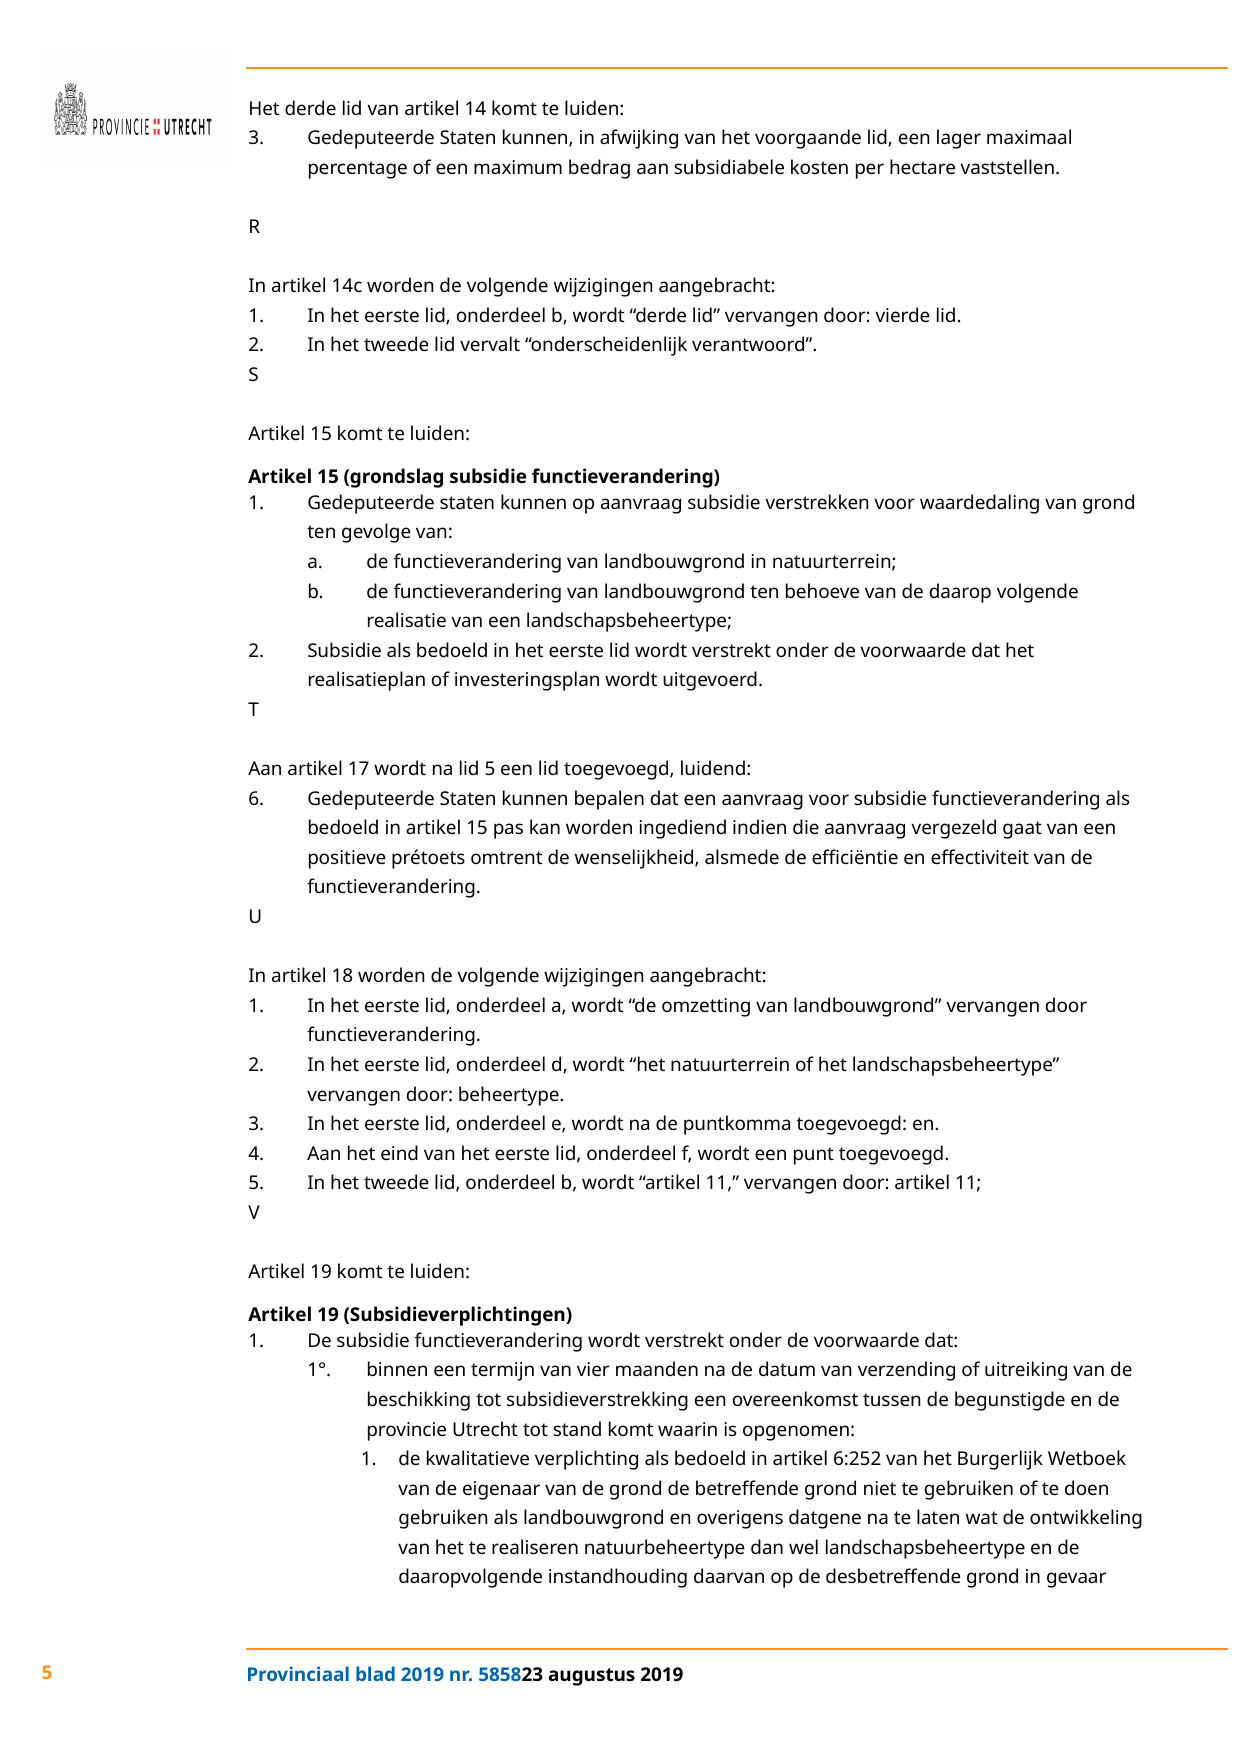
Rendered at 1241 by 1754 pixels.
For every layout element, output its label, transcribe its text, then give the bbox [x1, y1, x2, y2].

text Artikel 19 (Subsidieverplichtingen) [248, 1301, 1152, 1327]
list Gedeputeerde Staten kunnen, in afwijking van het voorgaande lid, een lager maximaal percentage of een maximum bedrag aan subsidiabele kosten per hectare vaststellen. [248, 124, 1152, 180]
text In artikel 14c worden de volgende wijzigingen aangebracht: [248, 272, 1152, 298]
text Aan artikel 17 wordt na lid 5 een lid toegevoegd, luidend: [248, 755, 1152, 781]
text V [248, 1199, 1152, 1225]
text U [248, 903, 1152, 929]
list In het eerste lid, onderdeel a, wordt “de omzetting van landbouwgrond” vervangen door functieverandering. [248, 992, 1152, 1047]
list de functieverandering van landbouwgrond in natuurterrein; [307, 548, 1152, 574]
list In het eerste lid, onderdeel d, wordt “het natuurterrein of het landschapsbeheertype” vervangen door: beheertype. [248, 1051, 1152, 1106]
text T [248, 696, 1152, 722]
text Het derde lid van artikel 14 komt te luiden: [248, 95, 1152, 121]
list In het eerste lid, onderdeel b, wordt “derde lid” vervangen door: vierde lid. [248, 302, 1152, 328]
list In het tweede lid vervalt “onderscheidenlijk verantwoord”. [248, 331, 1152, 357]
list De subsidie functieverandering wordt verstrekt onder de voorwaarde dat: [248, 1327, 1152, 1353]
text In artikel 18 worden de volgende wijzigingen aangebracht: [248, 962, 1152, 988]
list In het eerste lid, onderdeel e, wordt na de puntkomma toegevoegd: en. [248, 1110, 1152, 1136]
list Subsidie als bedoeld in het eerste lid wordt verstrekt onder de voorwaarde dat het realisatieplan of investeringsplan wordt uitgevoerd. [248, 637, 1152, 692]
text R [248, 213, 1152, 239]
text Artikel 19 komt te luiden: [248, 1258, 1152, 1284]
picture [41, 47, 231, 172]
text Artikel 15 (grondslag subsidie functieverandering) [248, 463, 1152, 489]
list de functieverandering van landbouwgrond ten behoeve van de daarop volgende realisatie van een landschapsbeheertype; [307, 578, 1152, 633]
list In het tweede lid, onderdeel b, wordt “artikel 11,” vervangen door: artikel 11; [248, 1169, 1152, 1195]
text Artikel 15 komt te luiden: [248, 420, 1152, 446]
list Aan het eind van het eerste lid, onderdeel f, wordt een punt toegevoegd. [248, 1140, 1152, 1166]
list Gedeputeerde Staten kunnen bepalen dat een aanvraag voor subsidie functieverandering als bedoeld in artikel 15 pas kan worden ingediend indien die aanvraag vergezeld gaat van een positieve prétoets omtrent de wenselijkheid, alsmede de efficiëntie en effectiviteit van de functieverandering. [248, 785, 1152, 899]
list binnen een termijn van vier maanden na de datum van verzending of uitreiking van de beschikking tot subsidieverstrekking een overeenkomst tussen de begunstigde en de provincie Utrecht tot stand komt waarin is opgenomen: [307, 1357, 1152, 1442]
list Gedeputeerde staten kunnen op aanvraag subsidie verstrekken voor waardedaling van grond ten gevolge van: [248, 489, 1152, 544]
text S [248, 361, 1152, 387]
list de kwalitatieve verplichting als bedoeld in artikel 6:252 van het Burgerlijk Wetboek van de eigenaar van de grond de betreffende grond niet te gebruiken of te doen gebruiken als landbouwgrond en overigens datgene na te laten wat de ontwikkeling van het te realiseren natuurbeheertype dan wel landschapsbeheertype en de daaropvolgende instandhouding daarvan op de desbetreffende grond in gevaar [361, 1445, 1152, 1589]
